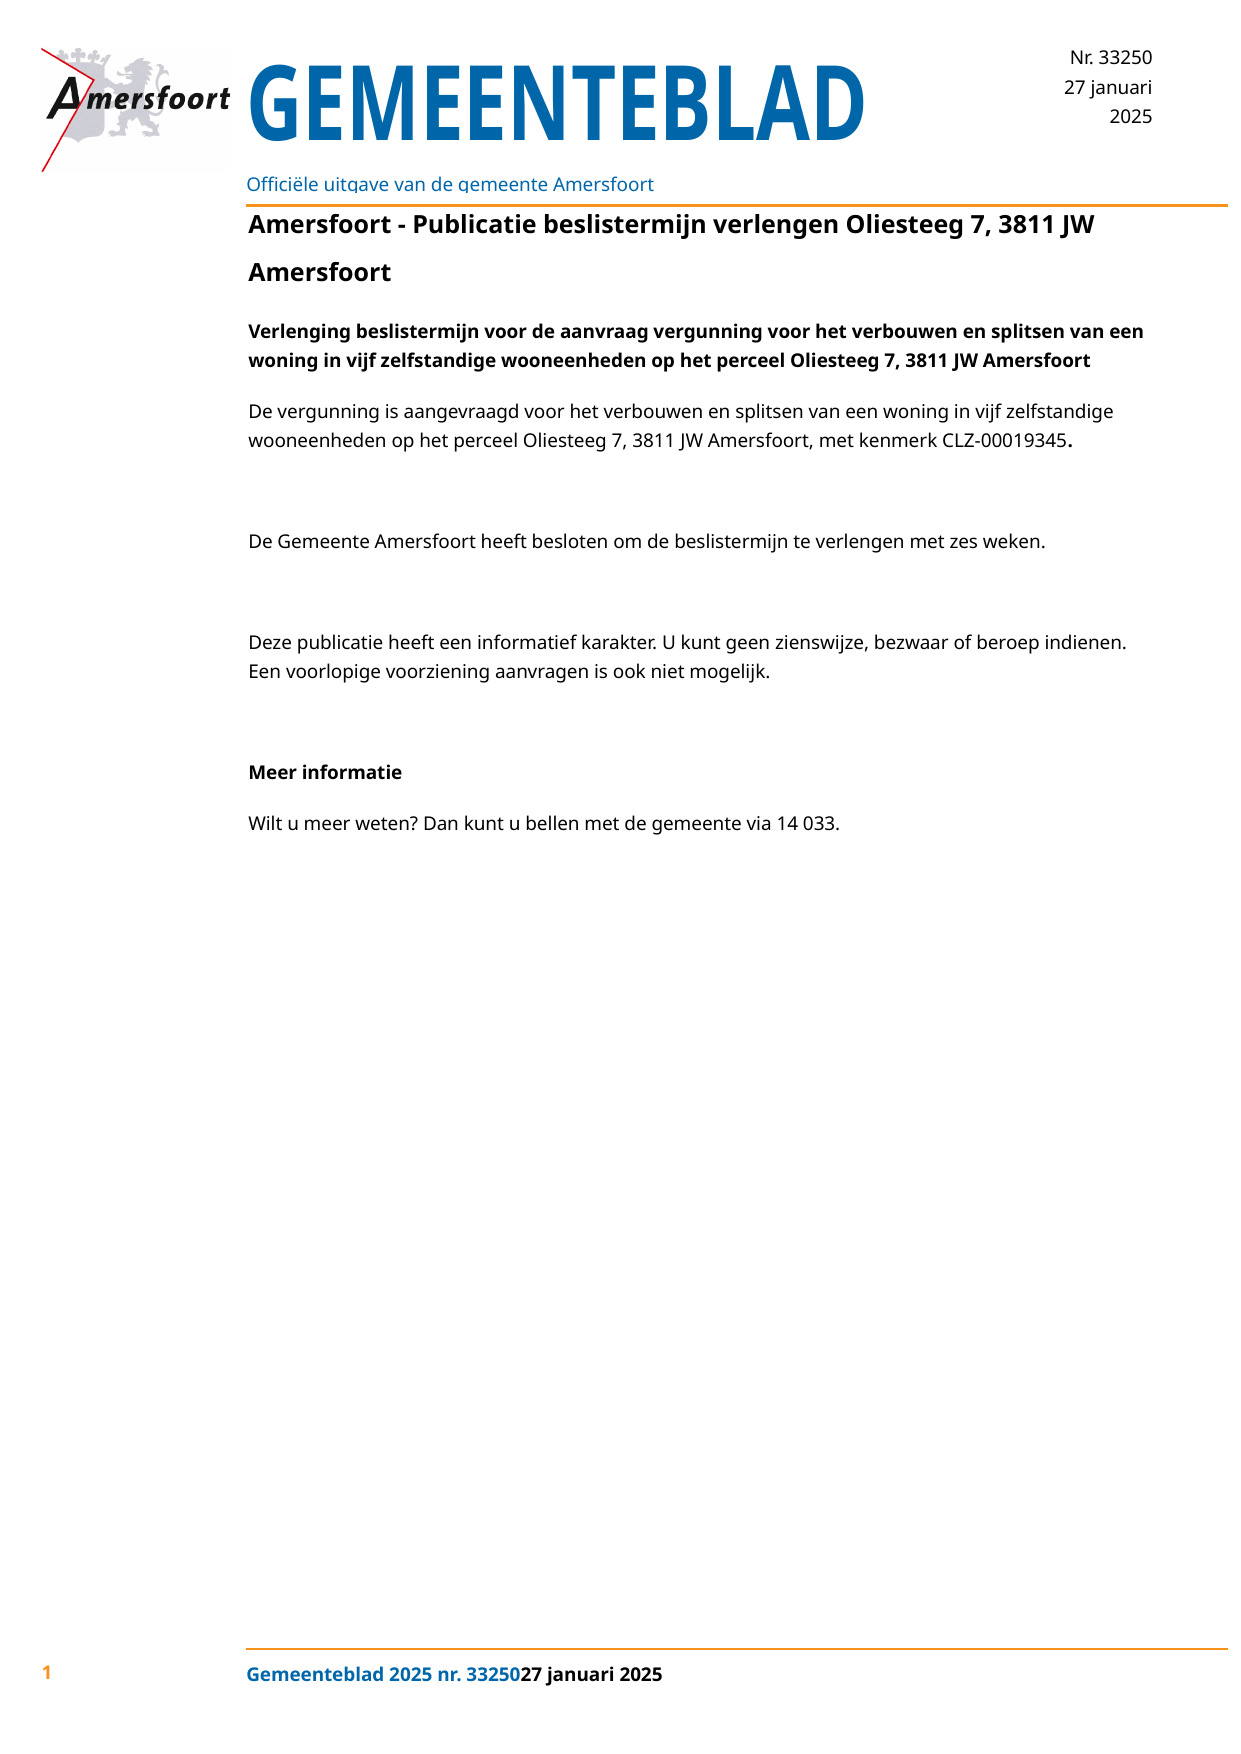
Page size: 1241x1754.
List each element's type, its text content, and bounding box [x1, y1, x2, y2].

text De vergunning is aangevraagd voor het verbouwen en splitsen van een woning in vijf zelfstandige wooneenheden op het perceel Oliesteeg 7, 3811 JW Amersfoort, met kenmerk CLZ-00019345. [248, 398, 1152, 453]
text Amersfoort - Publicatie beslistermijn verlengen Oliesteeg 7, 3811 JW Amersfoort [248, 207, 1152, 288]
text Verlenging beslistermijn voor de aanvraag vergunning voor het verbouwen en splitsen van een woning in vijf zelfstandige wooneenheden op het perceel Oliesteeg 7, 3811 JW Amersfoort [248, 318, 1152, 373]
picture [41, 47, 231, 172]
text Meer informatie [248, 759, 1152, 785]
text De Gemeente Amersfoort heeft besloten om de beslistermijn te verlengen met zes weken. [248, 528, 1152, 554]
text Deze publicatie heeft een informatief karakter. U kunt geen zienswijze, bezwaar of beroep indienen. Een voorlopige voorziening aanvragen is ook niet mogelijk. [248, 629, 1152, 684]
text Wilt u meer weten? Dan kunt u bellen met de gemeente via 14 033. [248, 810, 1152, 836]
